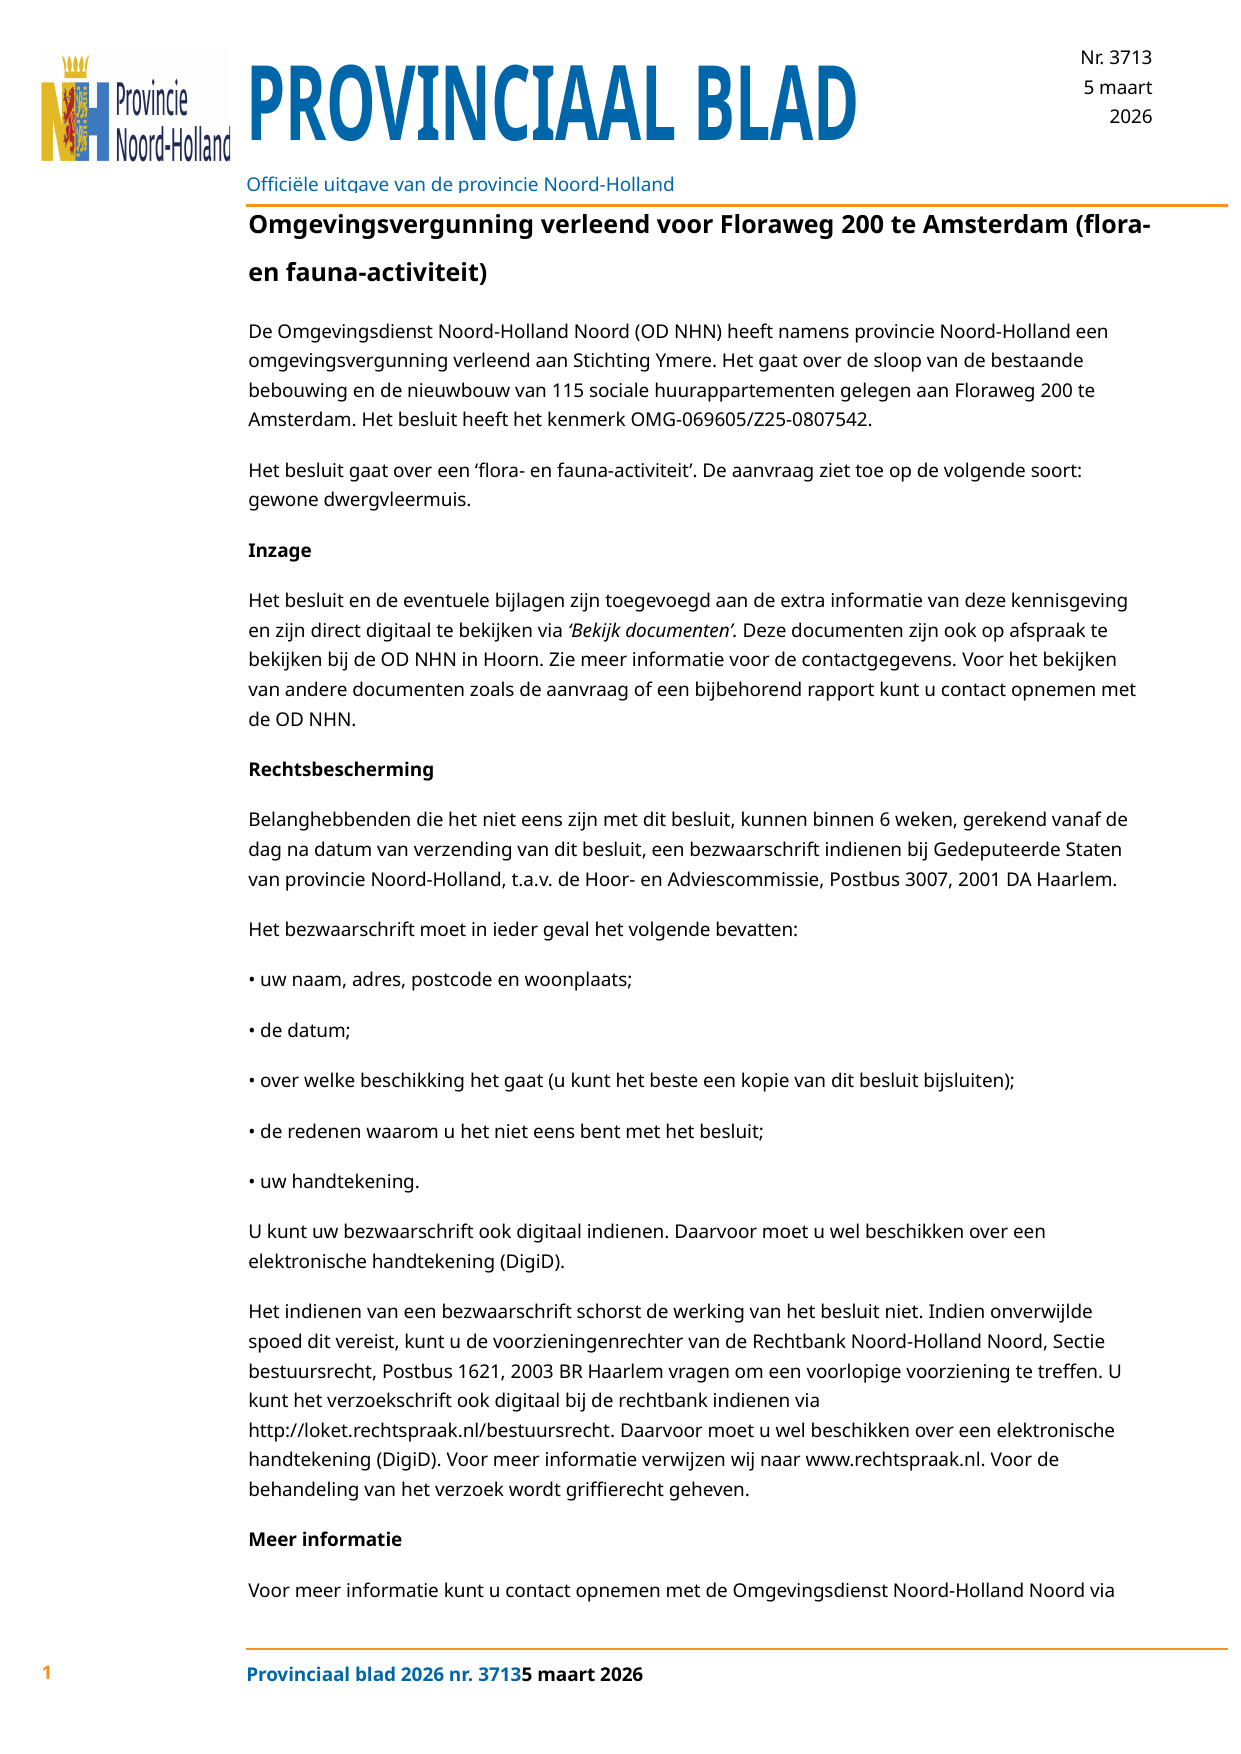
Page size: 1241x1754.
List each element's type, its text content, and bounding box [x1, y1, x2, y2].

text Voor meer informatie kunt u contact opnemen met de Omgevingsdienst Noord-Holland Noord via [248, 1577, 1152, 1603]
text Het besluit gaat over een ‘flora- en fauna-activiteit’. De aanvraag ziet toe op de volgende soort: gewone dwergvleermuis. [248, 457, 1152, 512]
text Het bezwaarschrift moet in ieder geval het volgende bevatten: [248, 916, 1152, 942]
text Inzage [248, 537, 1152, 563]
text • de datum; [248, 1017, 1152, 1043]
text Meer informatie [248, 1527, 1152, 1552]
text Het besluit en de eventuele bijlagen zijn toegevoegd aan de extra informatie van deze kennisgeving en zijn direct digitaal te bekijken via ‘Bekijk documenten’. Deze documenten zijn ook op afspraak te bekijken bij de OD NHN in Hoorn. Zie meer informatie voor de contactgegevens. Voor het bekijken van andere documenten zoals de aanvraag of een bijbehorend rapport kunt u contact opnemen met de OD NHN. [248, 587, 1152, 732]
text • de redenen waarom u het niet eens bent met het besluit; [248, 1118, 1152, 1144]
text • over welke beschikking het gaat (u kunt het beste een kopie van dit besluit bijsluiten); [248, 1067, 1152, 1093]
text Het indienen van een bezwaarschrift schorst de werking van het besluit niet. Indien onverwijlde spoed dit vereist, kunt u de voorzieningenrechter van de Rechtbank Noord-Holland Noord, Sectie bestuursrecht, Postbus 1621, 2003 BR Haarlem vragen om een voorlopige voorziening te treffen. U kunt het verzoekschrift ook digitaal bij de rechtbank indienen via http://loket.rechtspraak.nl/bestuursrecht. Daarvoor moet u wel beschikken over een elektronische handtekening (DigiD). Voor meer informatie verwijzen wij naar www.rechtspraak.nl. Voor de behandeling van het verzoek wordt griffierecht geheven. [248, 1299, 1152, 1502]
text • uw naam, adres, postcode en woonplaats; [248, 967, 1152, 992]
text Rechtsbescherming [248, 756, 1152, 782]
text Belanghebbenden die het niet eens zijn met dit besluit, kunnen binnen 6 weken, gerekend vanaf de dag na datum van verzending van dit besluit, een bezwaarschrift indienen bij Gedeputeerde Staten van provincie Noord-Holland, t.a.v. de Hoor- en Adviescommissie, Postbus 3007, 2001 DA Haarlem. [248, 807, 1152, 892]
text • uw handtekening. [248, 1168, 1152, 1194]
picture [41, 47, 231, 172]
text Omgevingsvergunning verleend voor Floraweg 200 te Amsterdam (flora- en fauna-activiteit) [248, 207, 1152, 288]
text De Omgevingsdienst Noord-Holland Noord (OD NHN) heeft namens provincie Noord-Holland een omgevingsvergunning verleend aan Stichting Ymere. Het gaat over de sloop van de bestaande bebouwing en de nieuwbouw van 115 sociale huurappartementen gelegen aan Floraweg 200 te Amsterdam. Het besluit heeft het kenmerk OMG-069605/Z25-0807542. [248, 318, 1152, 432]
text U kunt uw bezwaarschrift ook digitaal indienen. Daarvoor moet u wel beschikken over een elektronische handtekening (DigiD). [248, 1219, 1152, 1274]
